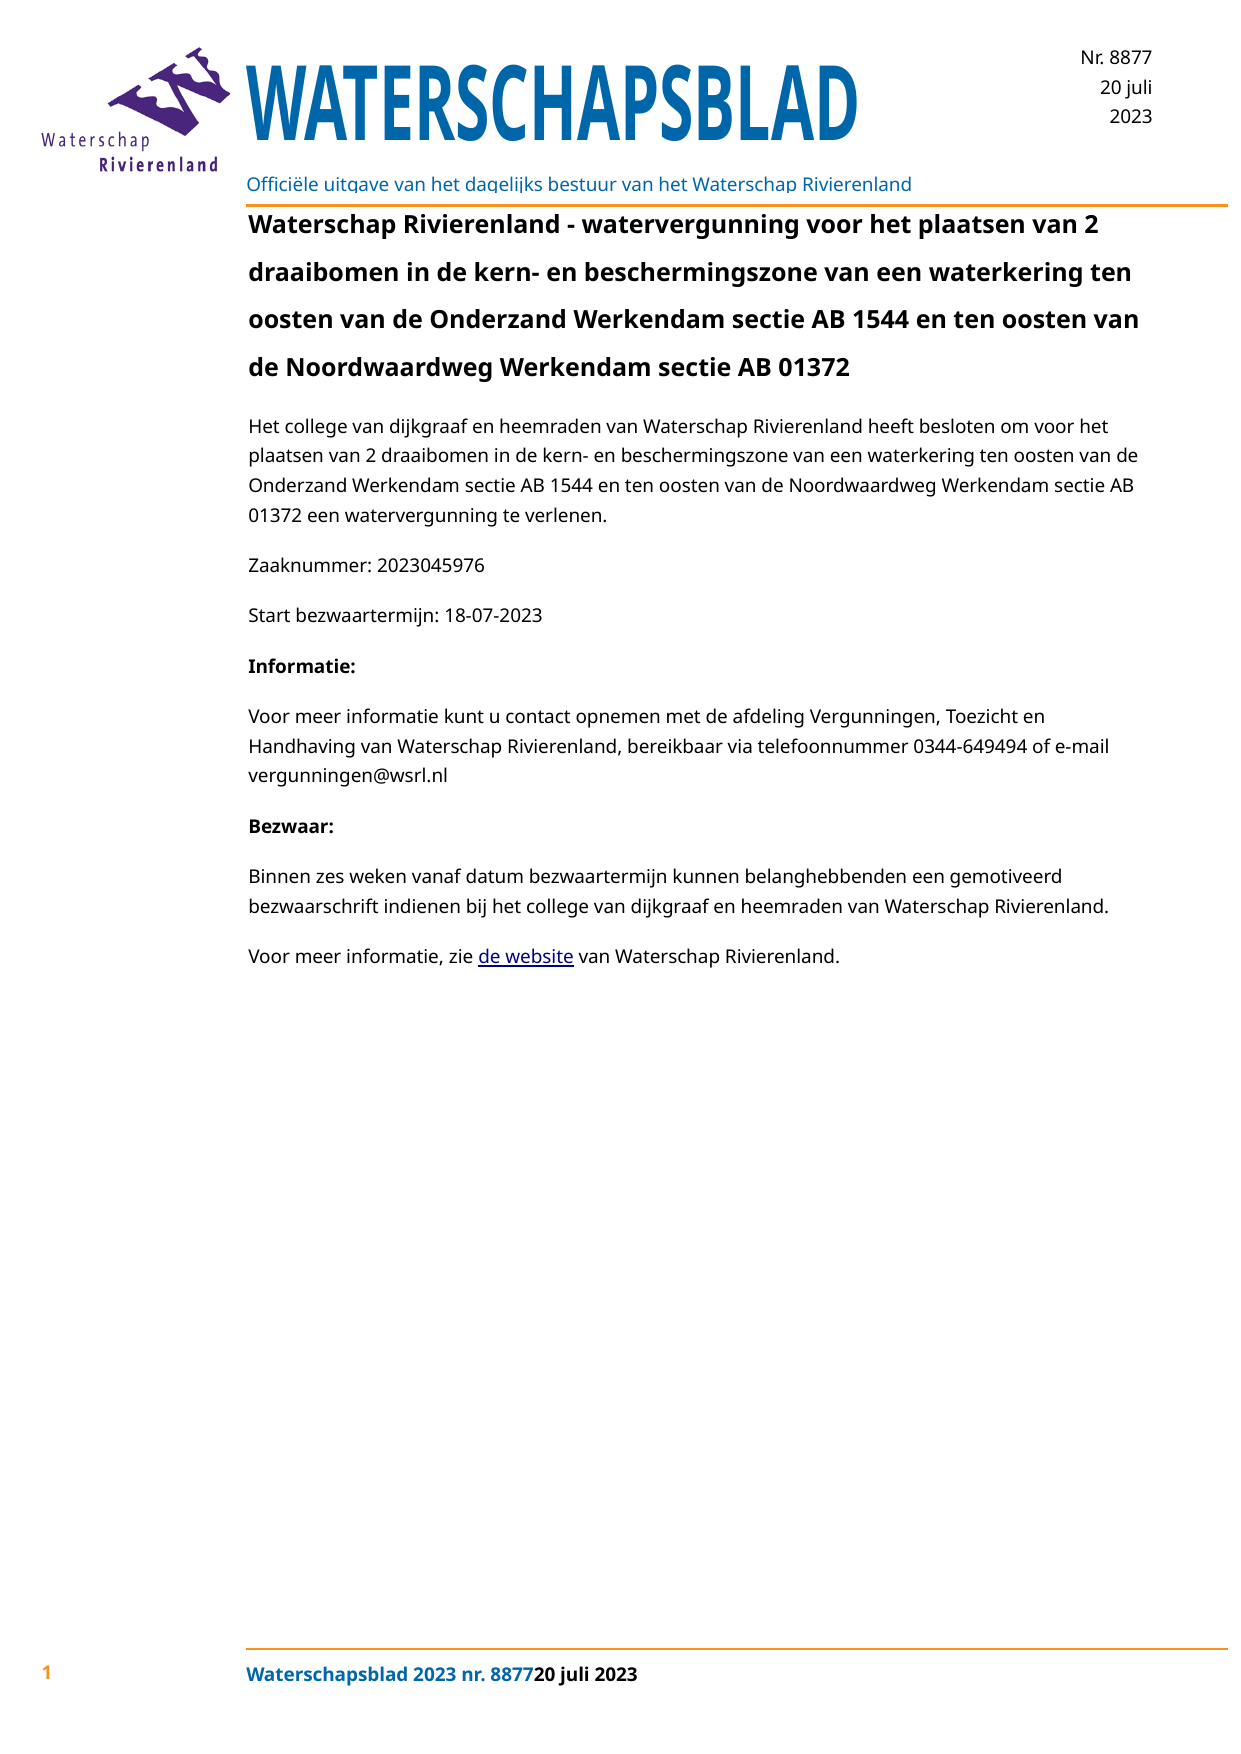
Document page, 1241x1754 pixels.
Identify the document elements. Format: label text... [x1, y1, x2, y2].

text Bezwaar: [248, 813, 1152, 839]
text Start bezwaartermijn: 18-07-2023 [248, 603, 1152, 628]
text Voor meer informatie, zie de website van Waterschap Rivierenland. [248, 943, 1152, 969]
text Voor meer informatie kunt u contact opnemen met de afdeling Vergunningen, Toezicht en Handhaving van Waterschap Rivierenland, bereikbaar via telefoonnummer 0344-649494 of e-mail vergunningen@wsrl.nl [248, 703, 1152, 788]
text Zaaknummer: 2023045976 [248, 552, 1152, 578]
text Informatie: [248, 653, 1152, 679]
text Het college van dijkgraaf en heemraden van Waterschap Rivierenland heeft besloten om voor het plaatsen van 2 draaibomen in de kern- en beschermingszone van een waterkering ten oosten van de Onderzand Werkendam sectie AB 1544 en ten oosten van de Noordwaardweg Werkendam sectie AB 01372 een watervergunning te verlenen. [248, 413, 1152, 528]
picture [41, 47, 231, 172]
text Waterschap Rivierenland - watervergunning voor het plaatsen van 2 draaibomen in de kern- en beschermingszone van een waterkering ten oosten van de Onderzand Werkendam sectie AB 1544 en ten oosten van de Noordwaardweg Werkendam sectie AB 01372 [248, 207, 1152, 384]
text Binnen zes weken vanaf datum bezwaartermijn kunnen belanghebbenden een gemotiveerd bezwaarschrift indienen bij het college van dijkgraaf en heemraden van Waterschap Rivierenland. [248, 863, 1152, 919]
